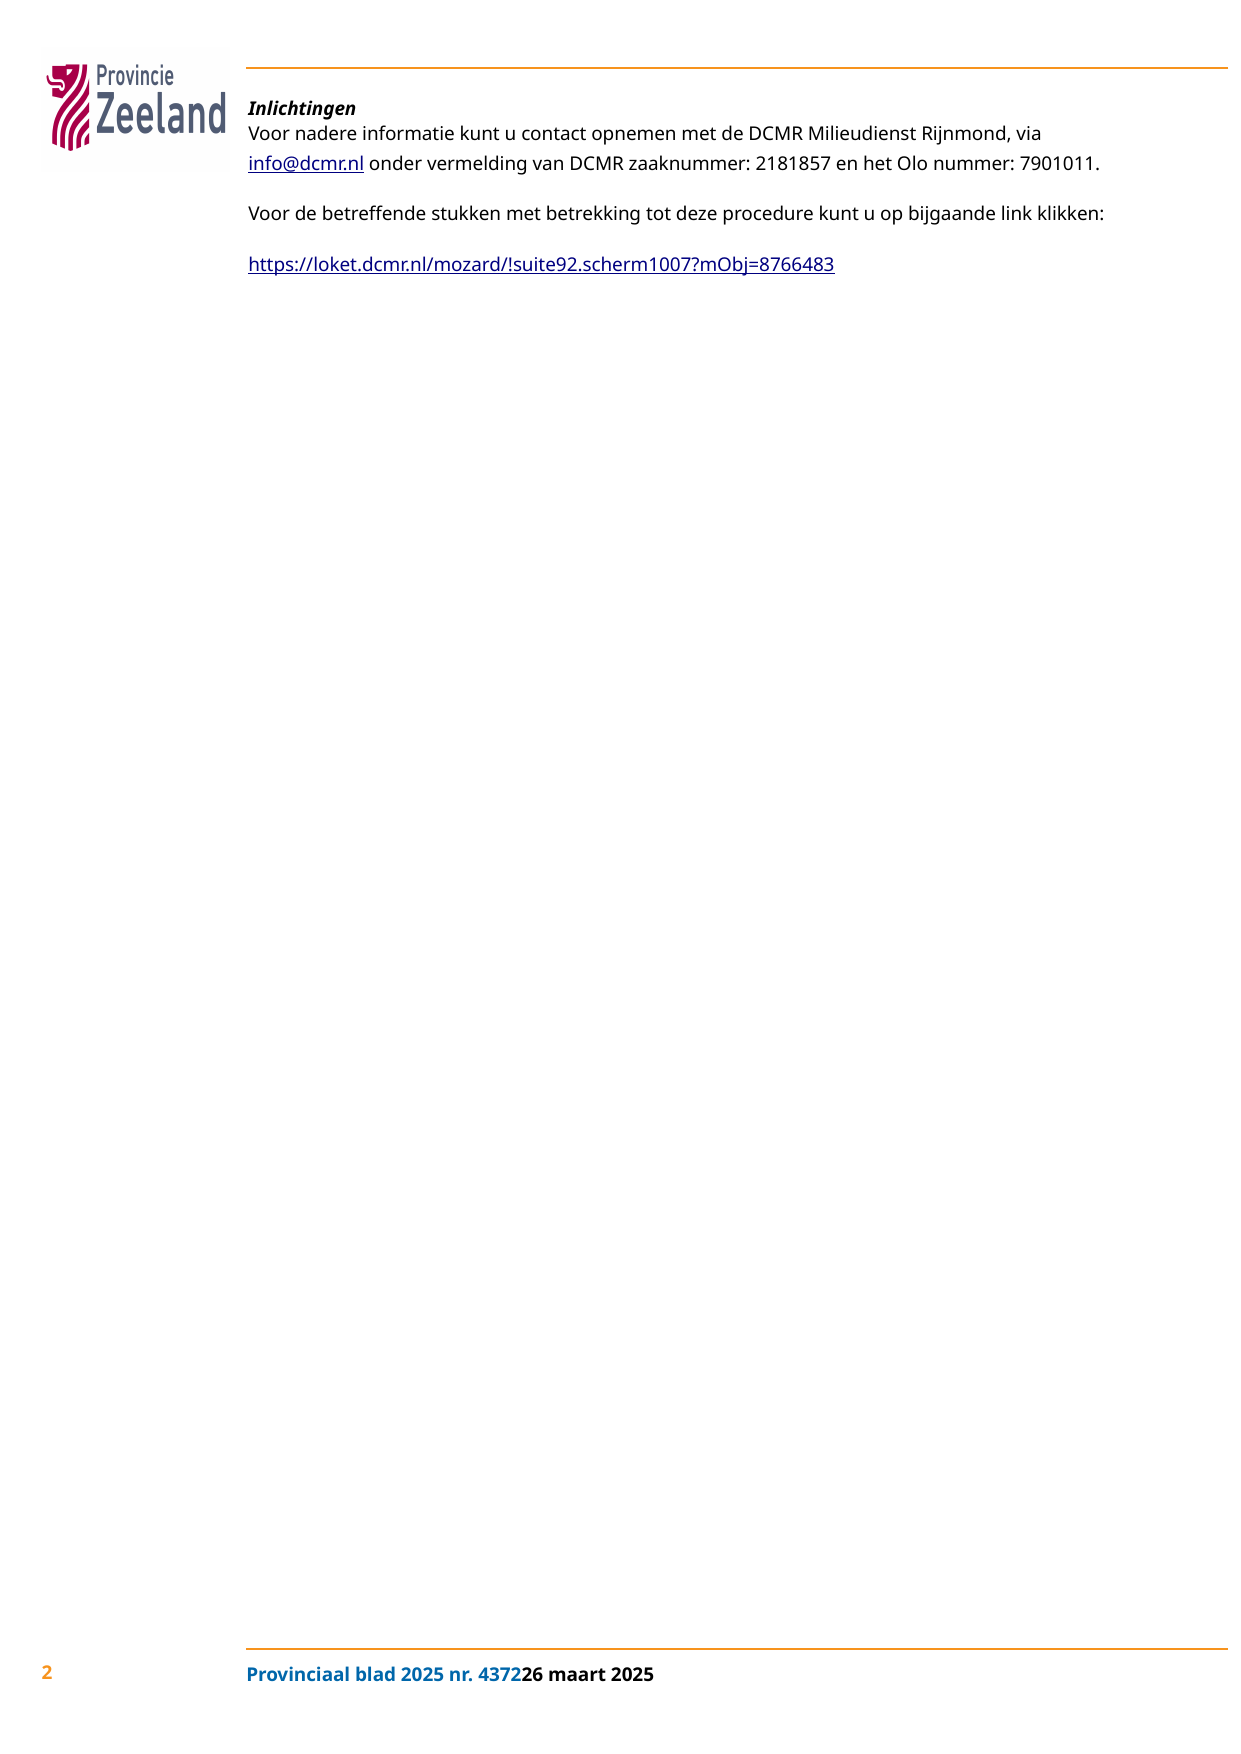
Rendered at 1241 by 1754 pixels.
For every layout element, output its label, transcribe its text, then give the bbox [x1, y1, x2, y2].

text Voor nadere informatie kunt u contact opnemen met de DCMR Milieudienst Rijnmond, via info@dcmr.nl onder vermelding van DCMR zaaknummer: 2181857 en het Olo nummer: 7901011. [248, 121, 1152, 176]
text Voor de betreffende stukken met betrekking tot deze procedure kunt u op bijgaande link klikken: [248, 201, 1152, 226]
picture [41, 47, 231, 172]
text Inlichtingen [248, 95, 1152, 121]
text https://loket.dcmr.nl/mozard/!suite92.scherm1007?mObj=8766483 [248, 251, 1152, 277]
